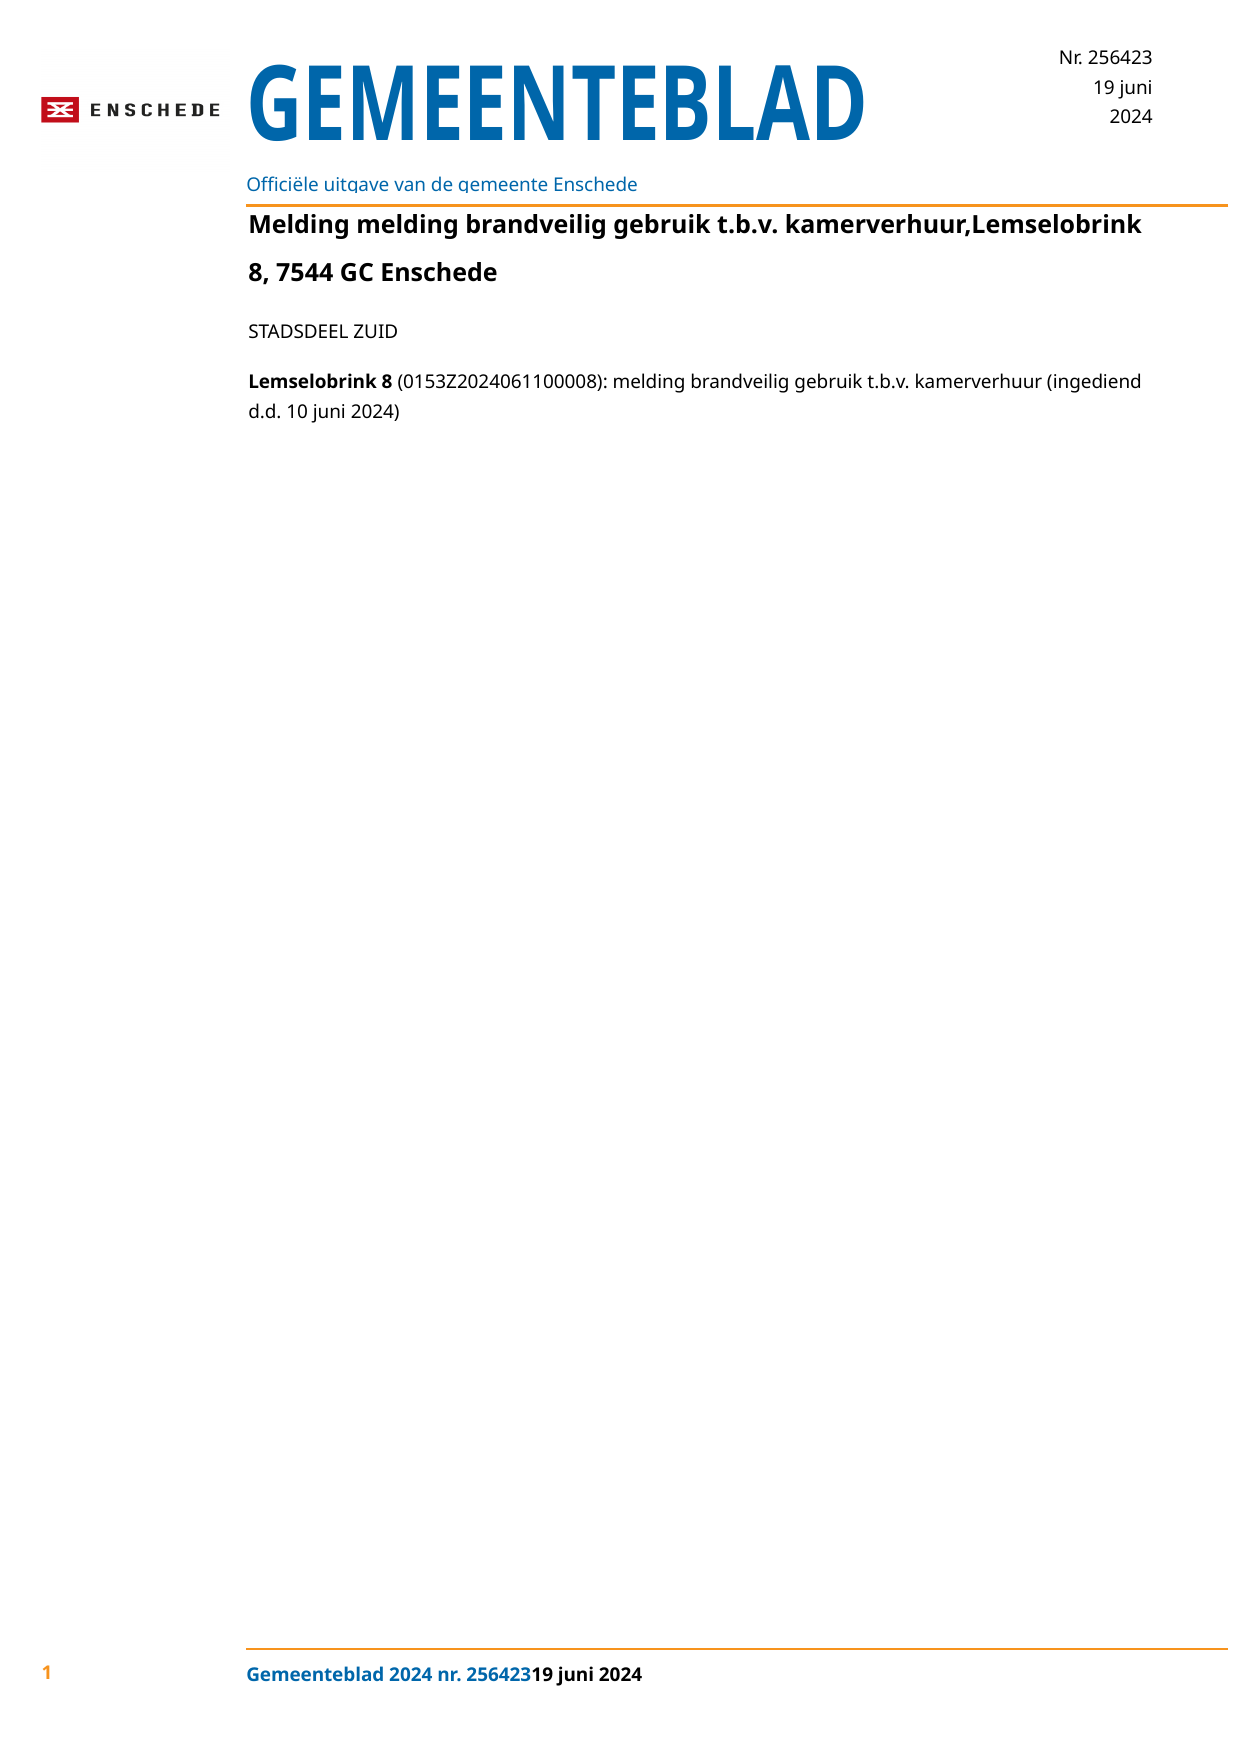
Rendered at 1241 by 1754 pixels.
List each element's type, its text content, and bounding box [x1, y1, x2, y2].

text Lemselobrink 8 (0153Z2024061100008): melding brandveilig gebruik t.b.v. kamerverhuur (ingediend d.d. 10 juni 2024) [248, 368, 1152, 424]
text Melding melding brandveilig gebruik t.b.v. kamerverhuur,Lemselobrink 8, 7544 GC Enschede [248, 207, 1152, 288]
text STADSDEEL ZUID [248, 318, 1152, 344]
picture [41, 47, 231, 172]
